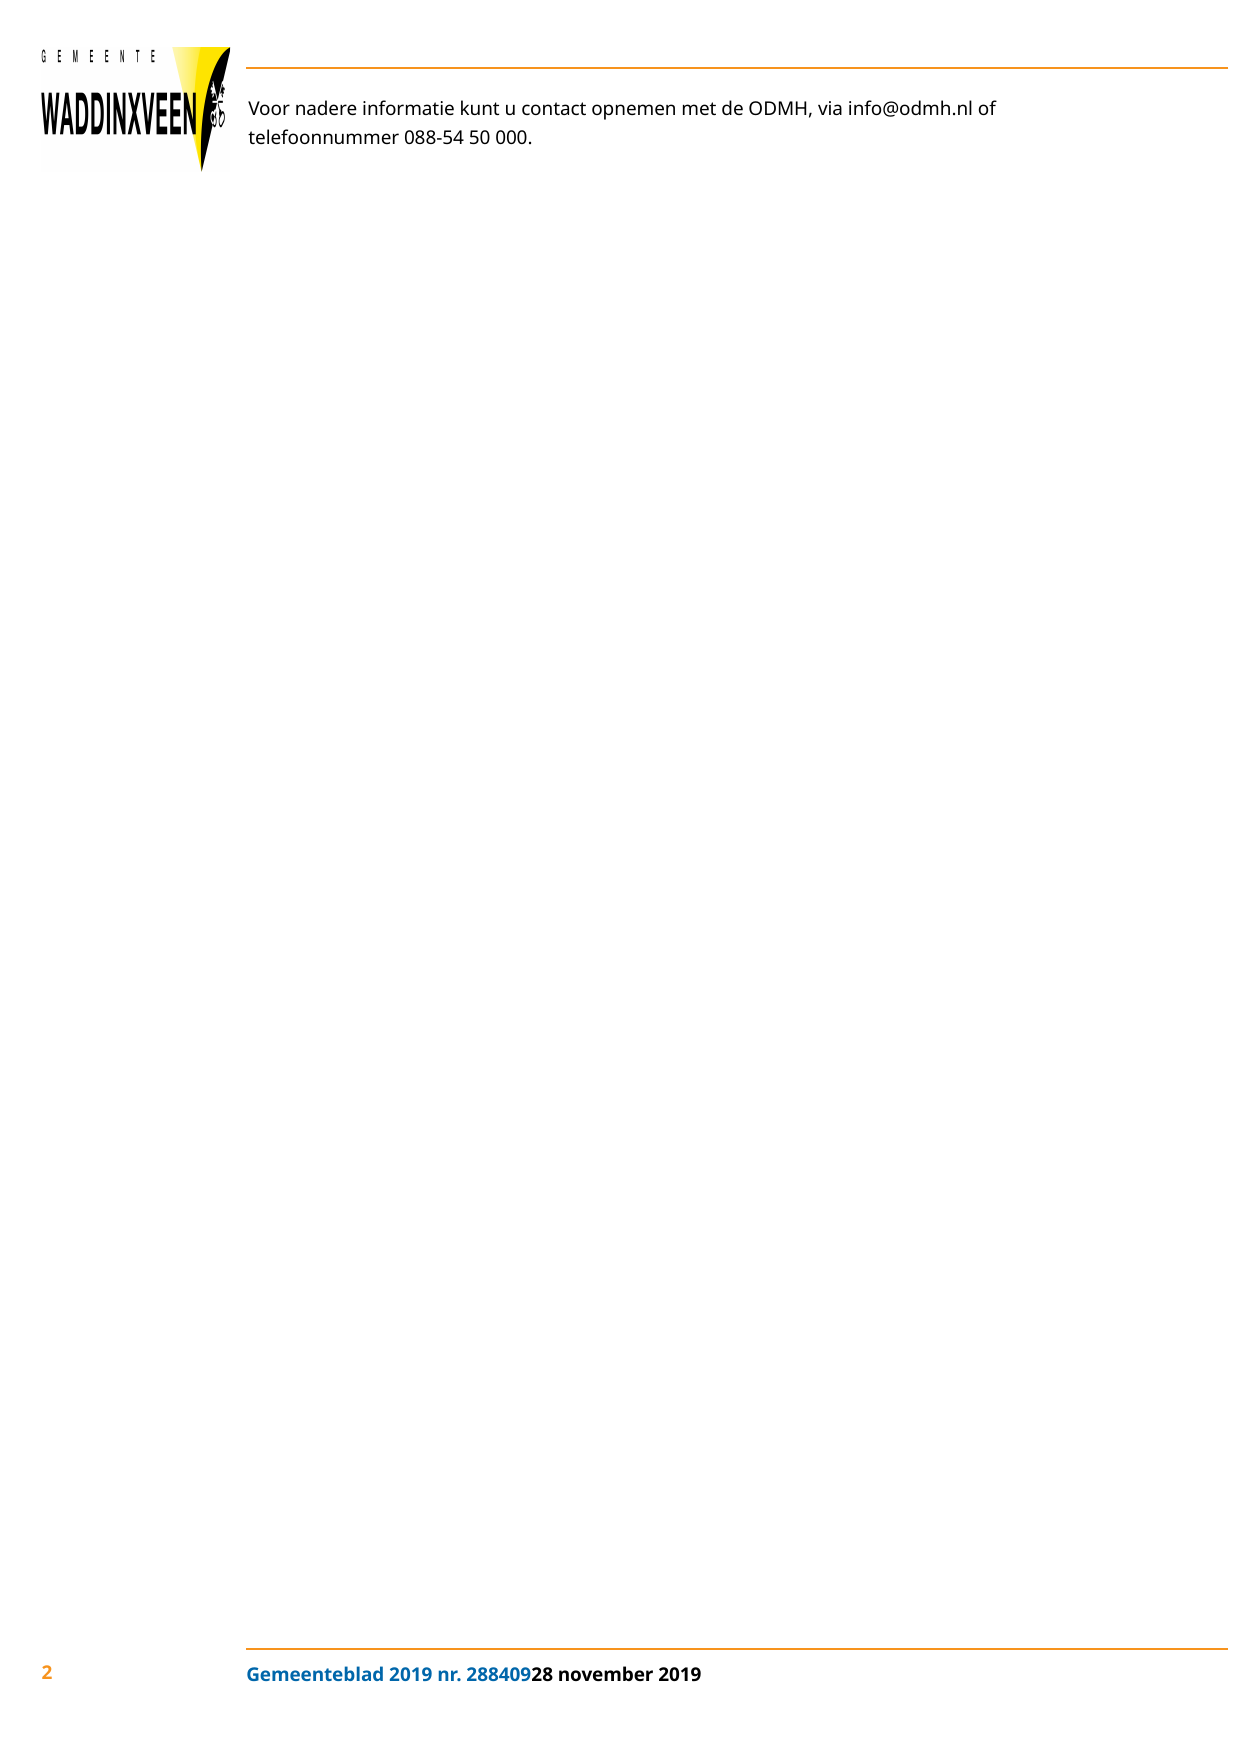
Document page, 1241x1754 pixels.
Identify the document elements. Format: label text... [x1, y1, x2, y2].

text Voor nadere informatie kunt u contact opnemen met de ODMH, via info@odmh.nl of telefoonnummer 088-54 50 000. [248, 95, 1152, 150]
picture [41, 47, 231, 172]
